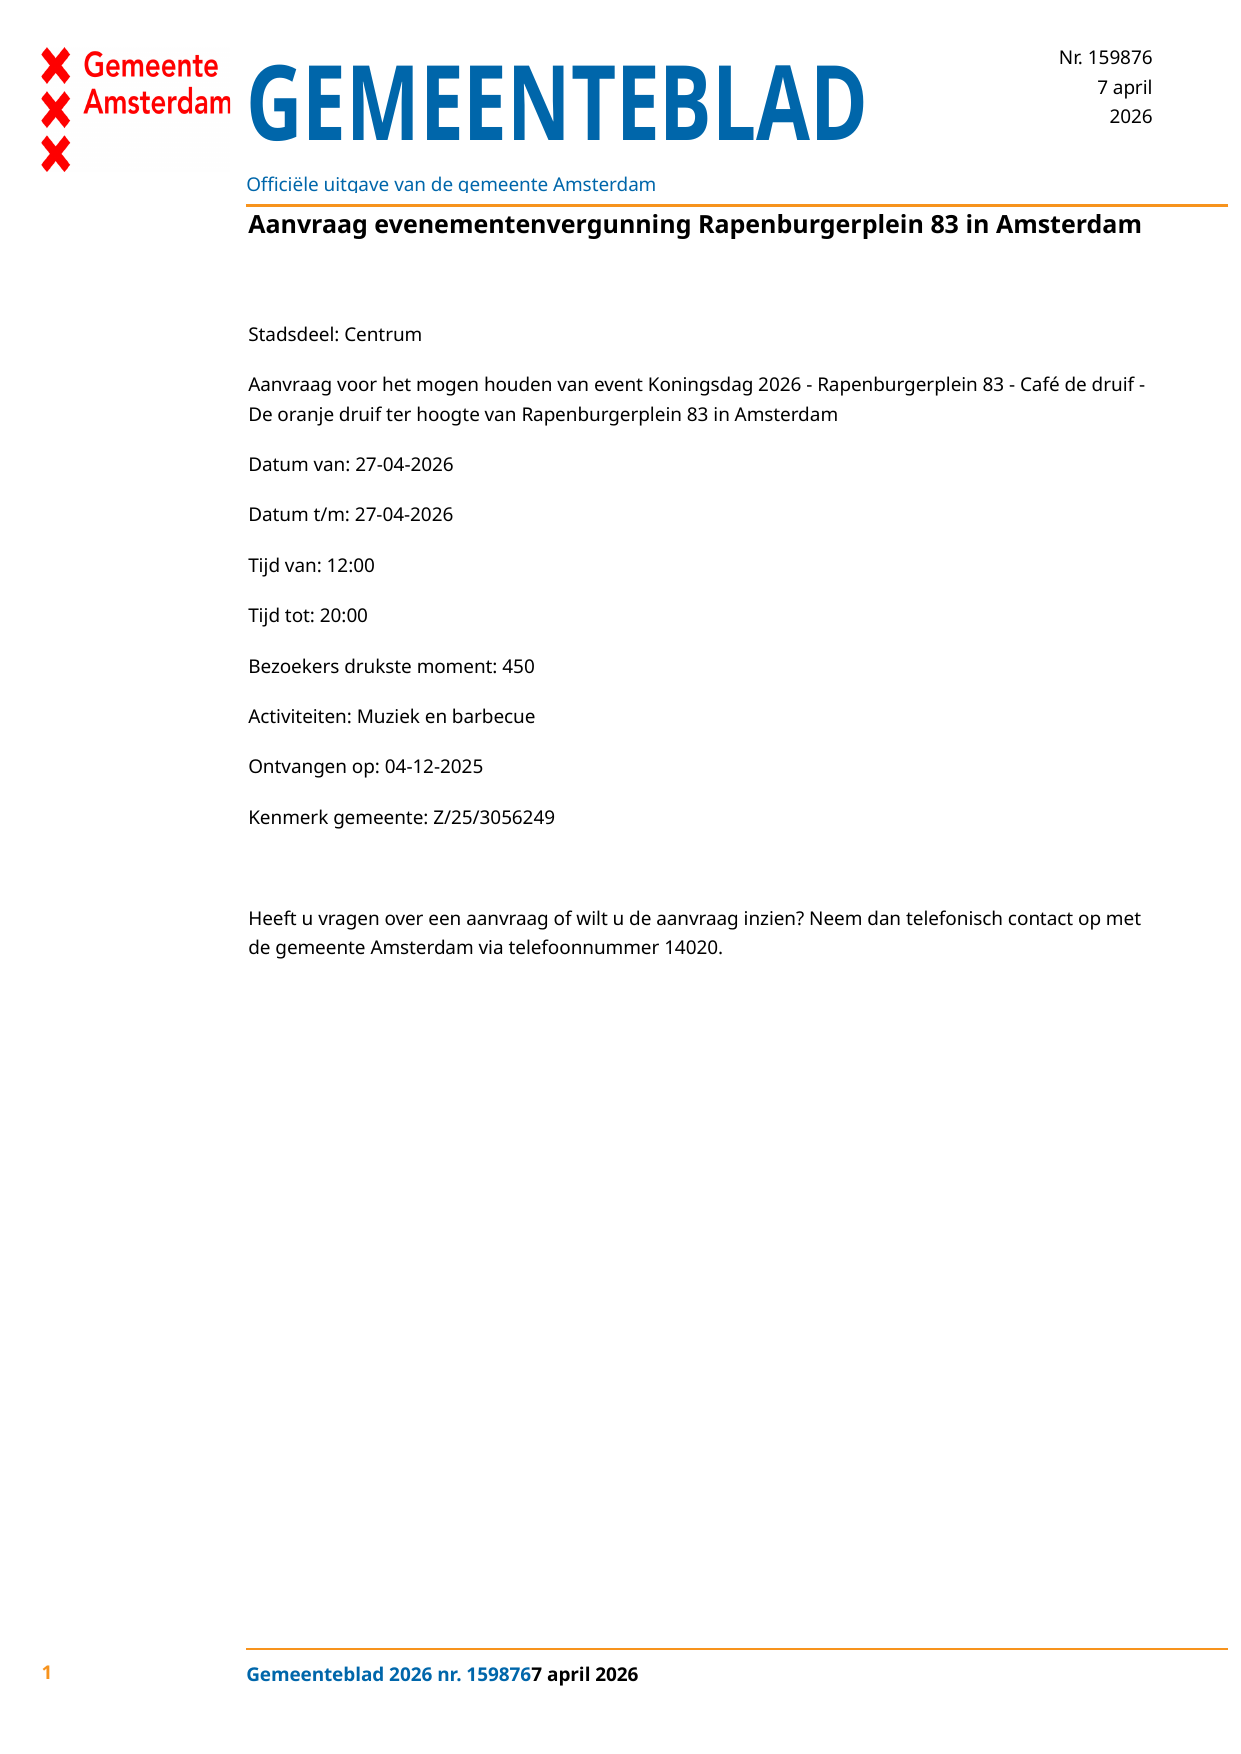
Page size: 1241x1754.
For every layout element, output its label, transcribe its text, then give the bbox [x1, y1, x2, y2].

text Datum t/m: 27-04-2026 [248, 502, 1152, 527]
text Kenmerk gemeente: Z/25/3056249 [248, 804, 1152, 830]
text Aanvraag evenementenvergunning Rapenburgerplein 83 in Amsterdam [248, 207, 1152, 241]
text Tijd tot: 20:00 [248, 602, 1152, 628]
text Datum van: 27-04-2026 [248, 451, 1152, 477]
text Activiteiten: Muziek en barbecue [248, 703, 1152, 729]
text Tijd van: 12:00 [248, 552, 1152, 578]
picture [41, 47, 231, 172]
text Ontvangen op: 04-12-2025 [248, 754, 1152, 779]
text Aanvraag voor het mogen houden van event Koningsdag 2026 - Rapenburgerplein 83 - Café de druif - De oranje druif ter hoogte van Rapenburgerplein 83 in Amsterdam [248, 371, 1152, 426]
text Stadsdeel: Centrum [248, 321, 1152, 346]
text Heeft u vragen over een aanvraag of wilt u de aanvraag inzien? Neem dan telefonisch contact op met de gemeente Amsterdam via telefoonnummer 14020. [248, 905, 1152, 960]
text Bezoekers drukste moment: 450 [248, 653, 1152, 678]
